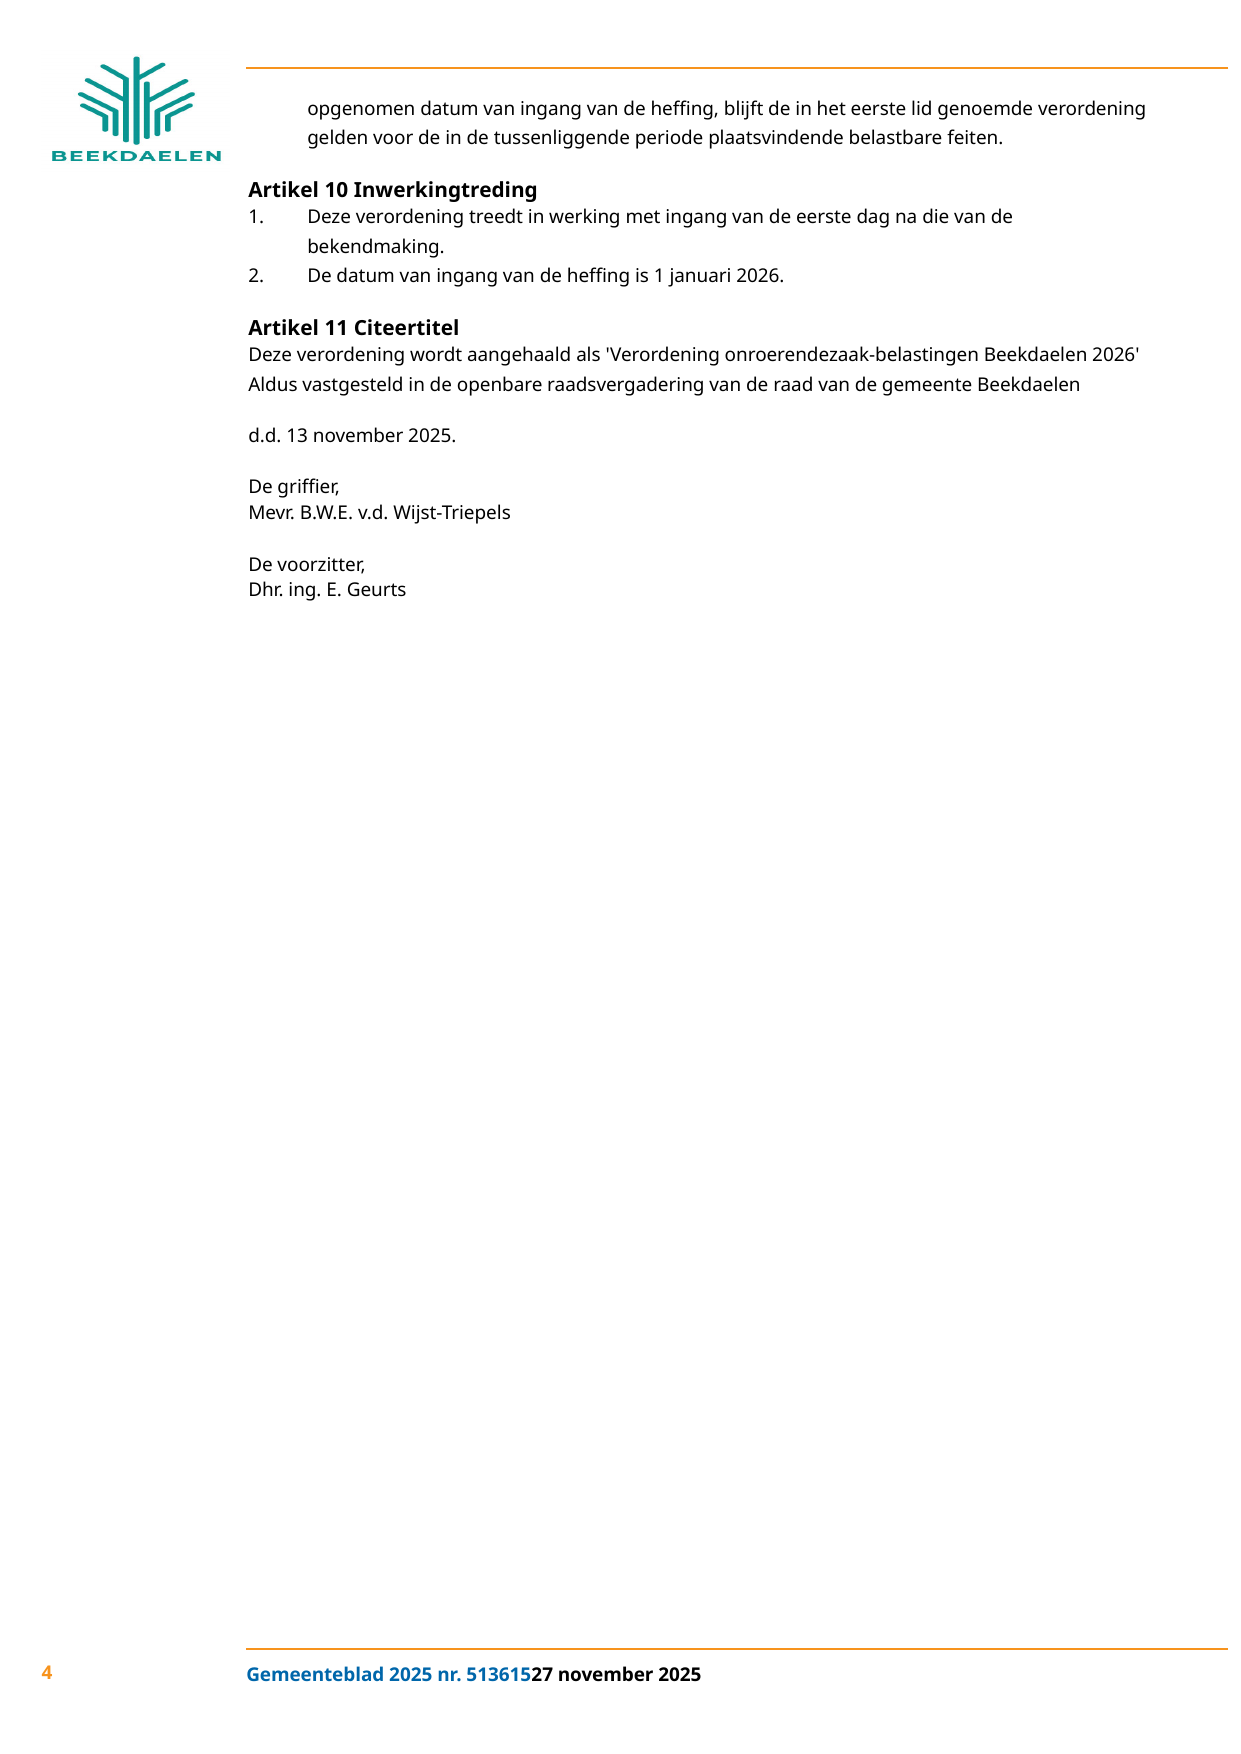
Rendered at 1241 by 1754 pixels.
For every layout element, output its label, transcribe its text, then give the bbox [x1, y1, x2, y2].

text Deze verordening wordt aangehaald als 'Verordening onroerendezaak-belastingen Beekdaelen 2026' [248, 341, 1152, 367]
text Artikel 10 Inwerkingtreding [248, 175, 1152, 203]
text Artikel 11 Citeertitel [248, 313, 1152, 341]
list opgenomen datum van ingang van de heffing, blijft de in het eerste lid genoemde verordening gelden voor de in de tussenliggende periode plaatsvindende belastbare feiten. [248, 95, 1152, 150]
text Aldus vastgesteld in de openbare raadsvergadering van de raad van de gemeente Beekdaelen [248, 371, 1152, 397]
list Deze verordening treedt in werking met ingang van de eerste dag na die van de bekendmaking. [248, 203, 1152, 258]
text De griffier, [248, 474, 1152, 499]
text Dhr. ing. E. Geurts [248, 577, 1152, 602]
list De datum van ingang van de heffing is 1 januari 2026. [248, 262, 1152, 288]
picture [41, 47, 231, 172]
text Mevr. B.W.E. v.d. Wijst-Triepels [248, 499, 1152, 525]
text De voorzitter, [248, 551, 1152, 577]
text d.d. 13 november 2025. [248, 422, 1152, 448]
